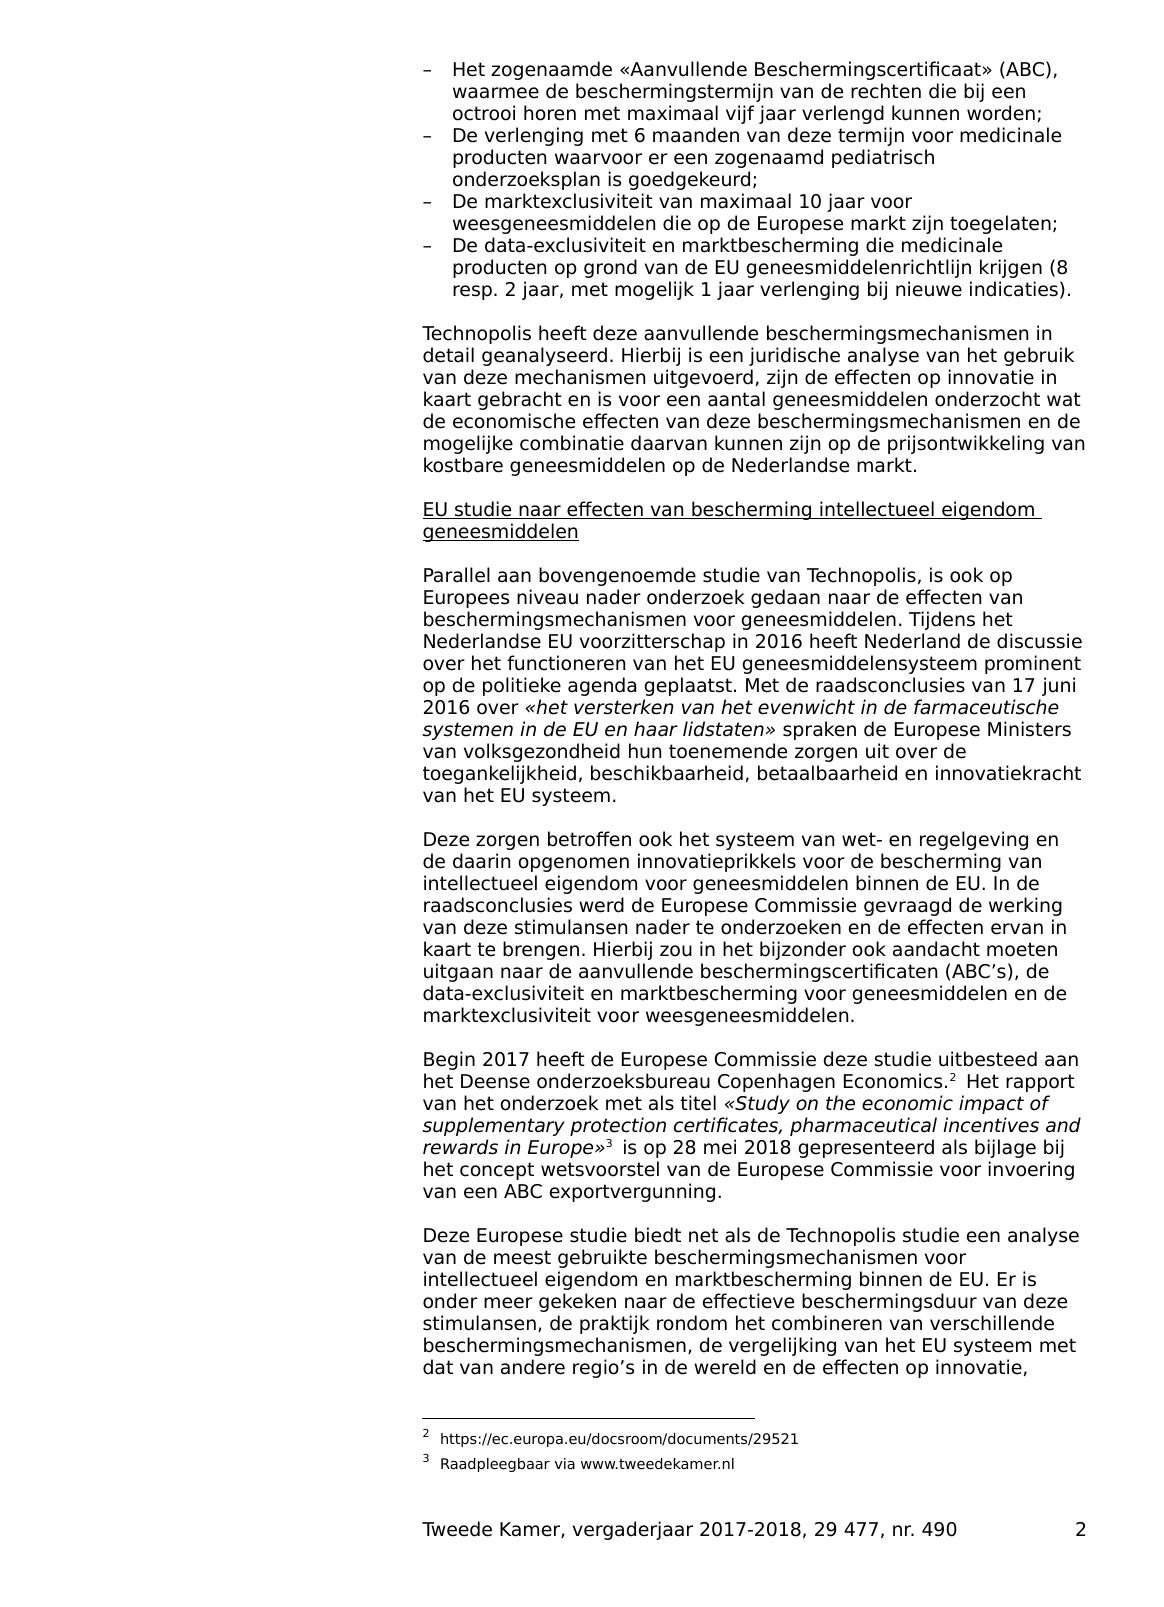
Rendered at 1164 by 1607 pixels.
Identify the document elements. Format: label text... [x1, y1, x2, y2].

text – De marktexclusiviteit van maximaal 10 jaar voor weesgeneesmiddelen die op de Europese markt zijn toegelaten; [422, 191, 1087, 235]
text Deze Europese studie biedt net als de Technopolis studie een analyse van de meest gebruikte beschermingsmechanismen voor intellectueel eigendom en marktbescherming binnen de EU. Er is onder meer gekeken naar de effectieve beschermingsduur van deze stimulansen, de praktijk rondom het combineren van verschillende beschermingsmechanismen, de vergelijking van het EU systeem met dat van andere regio’s in de wereld en de effecten op innovatie, [422, 1225, 1087, 1379]
text – De verlenging met 6 maanden van deze termijn voor medicinale producten waarvoor er een zogenaamd pediatrisch onderzoeksplan is goedgekeurd; [422, 125, 1087, 191]
text – De data-exclusiviteit en marktbescherming die medicinale producten op grond van de EU geneesmiddelenrichtlijn krijgen (8 resp. 2 jaar, met mogelijk 1 jaar verlenging bij nieuwe indicaties). [422, 235, 1087, 301]
subtitle EU studie naar effecten van bescherming intellectueel eigendom geneesmiddelen [422, 499, 1087, 543]
text Parallel aan bovengenoemde studie van Technopolis, is ook op Europees niveau nader onderzoek gedaan naar de effecten van beschermingsmechanismen voor geneesmiddelen. Tijdens het Nederlandse EU voorzitterschap in 2016 heeft Nederland de discussie over het functioneren van het EU geneesmiddelensysteem prominent op de politieke agenda geplaatst. Met de raadsconclusies van 17 juni 2016 over «het versterken van het evenwicht in de farmaceutische systemen in de EU en haar lidstaten» spraken de Europese Ministers van volksgezondheid hun toenemende zorgen uit over de toegankelijkheid, beschikbaarheid, betaalbaarheid en innovatiekracht van het EU systeem. [422, 565, 1087, 807]
text Begin 2017 heeft de Europese Commissie deze studie uitbesteed aan het Deense onderzoeksbureau Copenhagen Economics. Het rapport van het onderzoek met als titel «Study on the economic impact of supplementary protection certificates, pharmaceutical incentives and rewards in Europe» is op 28 mei 2018 gepresenteerd als bijlage bij het concept wetsvoorstel van de Europese Commissie voor invoering van een ABC exportvergunning. [422, 1049, 1087, 1203]
text Technopolis heeft deze aanvullende beschermingsmechanismen in detail geanalyseerd. Hierbij is een juridische analyse van het gebruik van deze mechanismen uitgevoerd, zijn de effecten op innovatie in kaart gebracht en is voor een aantal geneesmiddelen onderzocht wat de economische effecten van deze beschermingsmechanismen en de mogelijke combinatie daarvan kunnen zijn op de prijsontwikkeling van kostbare geneesmiddelen op de Nederlandse markt. [422, 323, 1087, 477]
text https://ec.europa.eu/docsroom/documents/29521 [422, 1427, 1087, 1449]
text Raadpleegbaar via www.tweedekamer.nl [422, 1452, 1087, 1474]
text – Het zogenaamde «Aanvullende Beschermingscertificaat» (ABC), waarmee de beschermingstermijn van de rechten die bij een octrooi horen met maximaal vijf jaar verlengd kunnen worden; [422, 59, 1087, 125]
text Deze zorgen betroffen ook het systeem van wet- en regelgeving en de daarin opgenomen innovatieprikkels voor de bescherming van intellectueel eigendom voor geneesmiddelen binnen de EU. In de raadsconclusies werd de Europese Commissie gevraagd de werking van deze stimulansen nader te onderzoeken en de effecten ervan in kaart te brengen. Hierbij zou in het bijzonder ook aandacht moeten uitgaan naar de aanvullende beschermingscertificaten (ABC’s), de data-exclusiviteit en marktbescherming voor geneesmiddelen en de marktexclusiviteit voor weesgeneesmiddelen. [422, 829, 1087, 1027]
